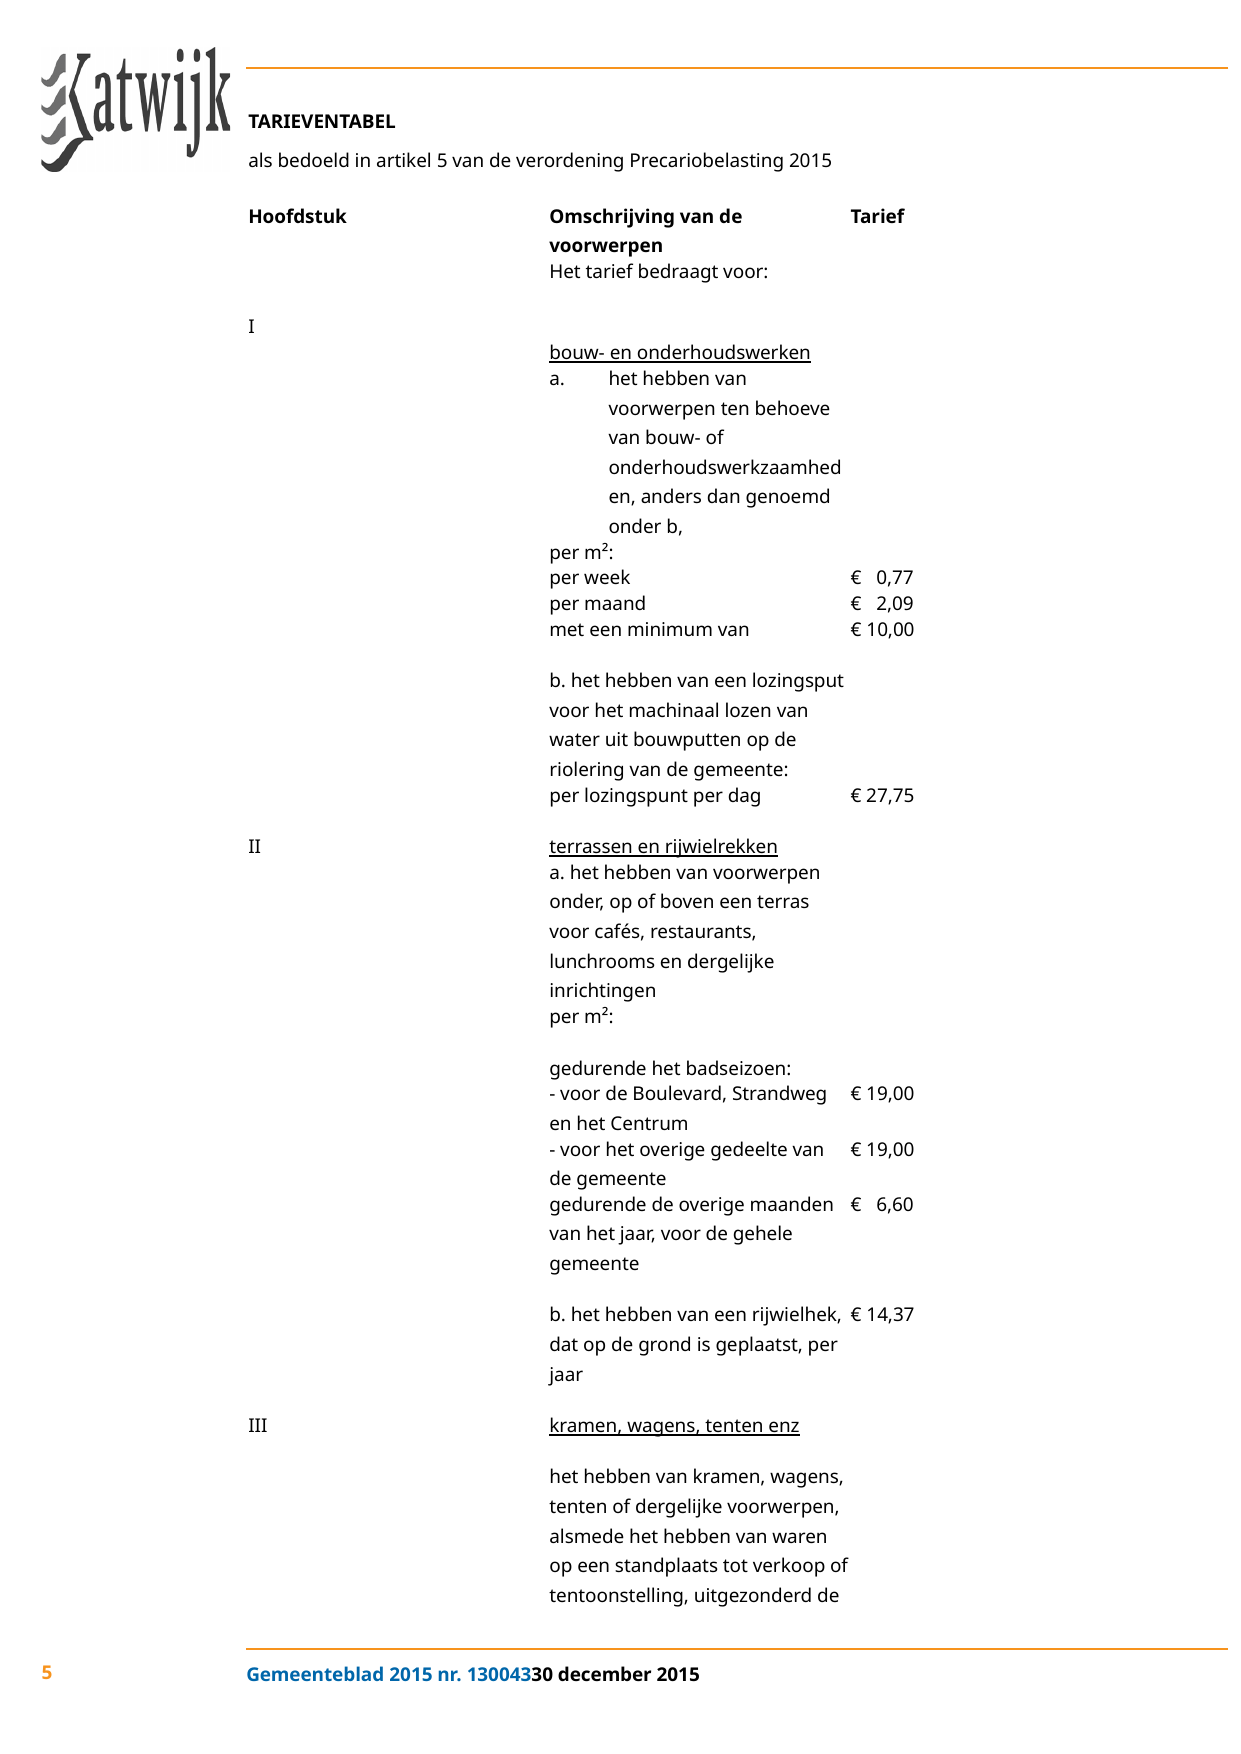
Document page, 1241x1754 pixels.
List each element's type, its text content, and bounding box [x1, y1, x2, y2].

table_cell b. het hebben van een lozingsput voor het machinaal lozen van water uit bouwputten op de riolering van de gemeente: [549, 668, 850, 782]
table_cell - voor het overige gedeelte van de gemeente [549, 1136, 850, 1191]
table_cell [850, 365, 1152, 539]
table_cell [549, 314, 850, 339]
table_cell [850, 808, 1152, 833]
table_cell [248, 808, 549, 833]
table_cell [248, 1136, 549, 1191]
table_cell [248, 565, 549, 590]
table_cell [248, 1003, 549, 1029]
table_cell [850, 1438, 1152, 1464]
table_cell per maand [549, 590, 850, 616]
table_cell € 19,00 [850, 1080, 1152, 1136]
table_cell [248, 1191, 549, 1276]
table_cell [248, 859, 549, 1003]
table_cell gedurende de overige maanden van het jaar, voor de gehele gemeente [549, 1191, 850, 1276]
table_cell [248, 1302, 549, 1387]
table_cell [248, 1438, 549, 1464]
table_cell [248, 1464, 549, 1608]
table_cell [850, 1029, 1152, 1055]
table_cell [850, 539, 1152, 564]
table_cell € 6,60 [850, 1191, 1152, 1276]
table_cell per lozingspunt per dag [549, 782, 850, 808]
table_cell [248, 616, 549, 642]
table_cell [248, 590, 549, 616]
table_cell [850, 834, 1152, 859]
table_cell per m²: [549, 1003, 850, 1029]
table_cell terrassen en rijwielrekken [549, 834, 850, 859]
table_cell [248, 642, 549, 667]
table_cell per m²: [549, 539, 850, 564]
table_cell het hebben van voorwerpen ten behoeve van bouw- of onderhoudswerkzaamheden, anders dan genoemd onder b, [549, 365, 850, 539]
table_cell [850, 1003, 1152, 1029]
table_cell [850, 1055, 1152, 1080]
table_cell [549, 1029, 850, 1055]
table_cell [549, 1276, 850, 1302]
table_cell € 14,37 [850, 1302, 1152, 1387]
table_cell b. het hebben van een rijwielhek, dat op de grond is geplaatst, per jaar [549, 1302, 850, 1387]
table_cell [850, 1412, 1152, 1438]
table_cell [850, 1464, 1152, 1608]
table_cell gedurende het badseizoen: [549, 1055, 850, 1080]
table_cell [549, 1387, 850, 1412]
table_cell [850, 642, 1152, 667]
table_cell per week [549, 565, 850, 590]
table_cell € 0,77 [850, 565, 1152, 590]
table_cell [248, 1276, 549, 1302]
table_cell [549, 642, 850, 667]
table_cell het hebben van kramen, wagens, tenten of dergelijke voorwerpen, alsmede het hebben van waren op een standplaats tot verkoop of tentoonstelling, uitgezonderd de [549, 1464, 850, 1608]
table_cell [850, 259, 1152, 314]
table_cell [248, 1029, 549, 1055]
table_cell € 27,75 [850, 782, 1152, 808]
table_cell [248, 782, 549, 808]
table_cell [850, 340, 1152, 365]
table_cell - voor de Boulevard, Strandweg en het Centrum [549, 1080, 850, 1136]
text als bedoeld in artikel 5 van de verordening Precariobelasting 2015 [248, 148, 1152, 173]
table_cell [850, 314, 1152, 339]
table_cell II [248, 834, 549, 859]
table_header Omschrijving van de voorwerpen [549, 203, 850, 258]
table_cell [850, 668, 1152, 782]
table_cell [248, 259, 549, 314]
table_cell [248, 1387, 549, 1412]
picture [41, 47, 231, 172]
table_cell [850, 1276, 1152, 1302]
table_cell a. het hebben van voorwerpen onder, op of boven een terras voor cafés, restaurants, lunchrooms en dergelijke inrichtingen [549, 859, 850, 1003]
table_cell € 19,00 [850, 1136, 1152, 1191]
table_cell [549, 1438, 850, 1464]
table_cell [248, 1055, 549, 1080]
table_header Tarief [850, 203, 1152, 258]
table_cell [248, 668, 549, 782]
table_cell [850, 1387, 1152, 1412]
table_cell I [248, 314, 549, 339]
table_cell Het tarief bedraagt voor: [549, 259, 850, 314]
table_cell met een minimum van [549, 616, 850, 642]
table_cell bouw- en onderhoudswerken [549, 340, 850, 365]
table_cell [248, 1080, 549, 1136]
table_cell [248, 340, 549, 365]
table_cell III [248, 1412, 549, 1438]
table_cell [248, 365, 549, 539]
table_cell [549, 808, 850, 833]
table_cell € 10,00 [850, 616, 1152, 642]
table_cell kramen, wagens, tenten enz [549, 1412, 850, 1438]
table_cell [248, 539, 549, 564]
table_header Hoofdstuk [248, 203, 549, 258]
table_cell [850, 859, 1152, 1003]
table_cell € 2,09 [850, 590, 1152, 616]
text TARIEVENTABEL [248, 108, 1152, 134]
